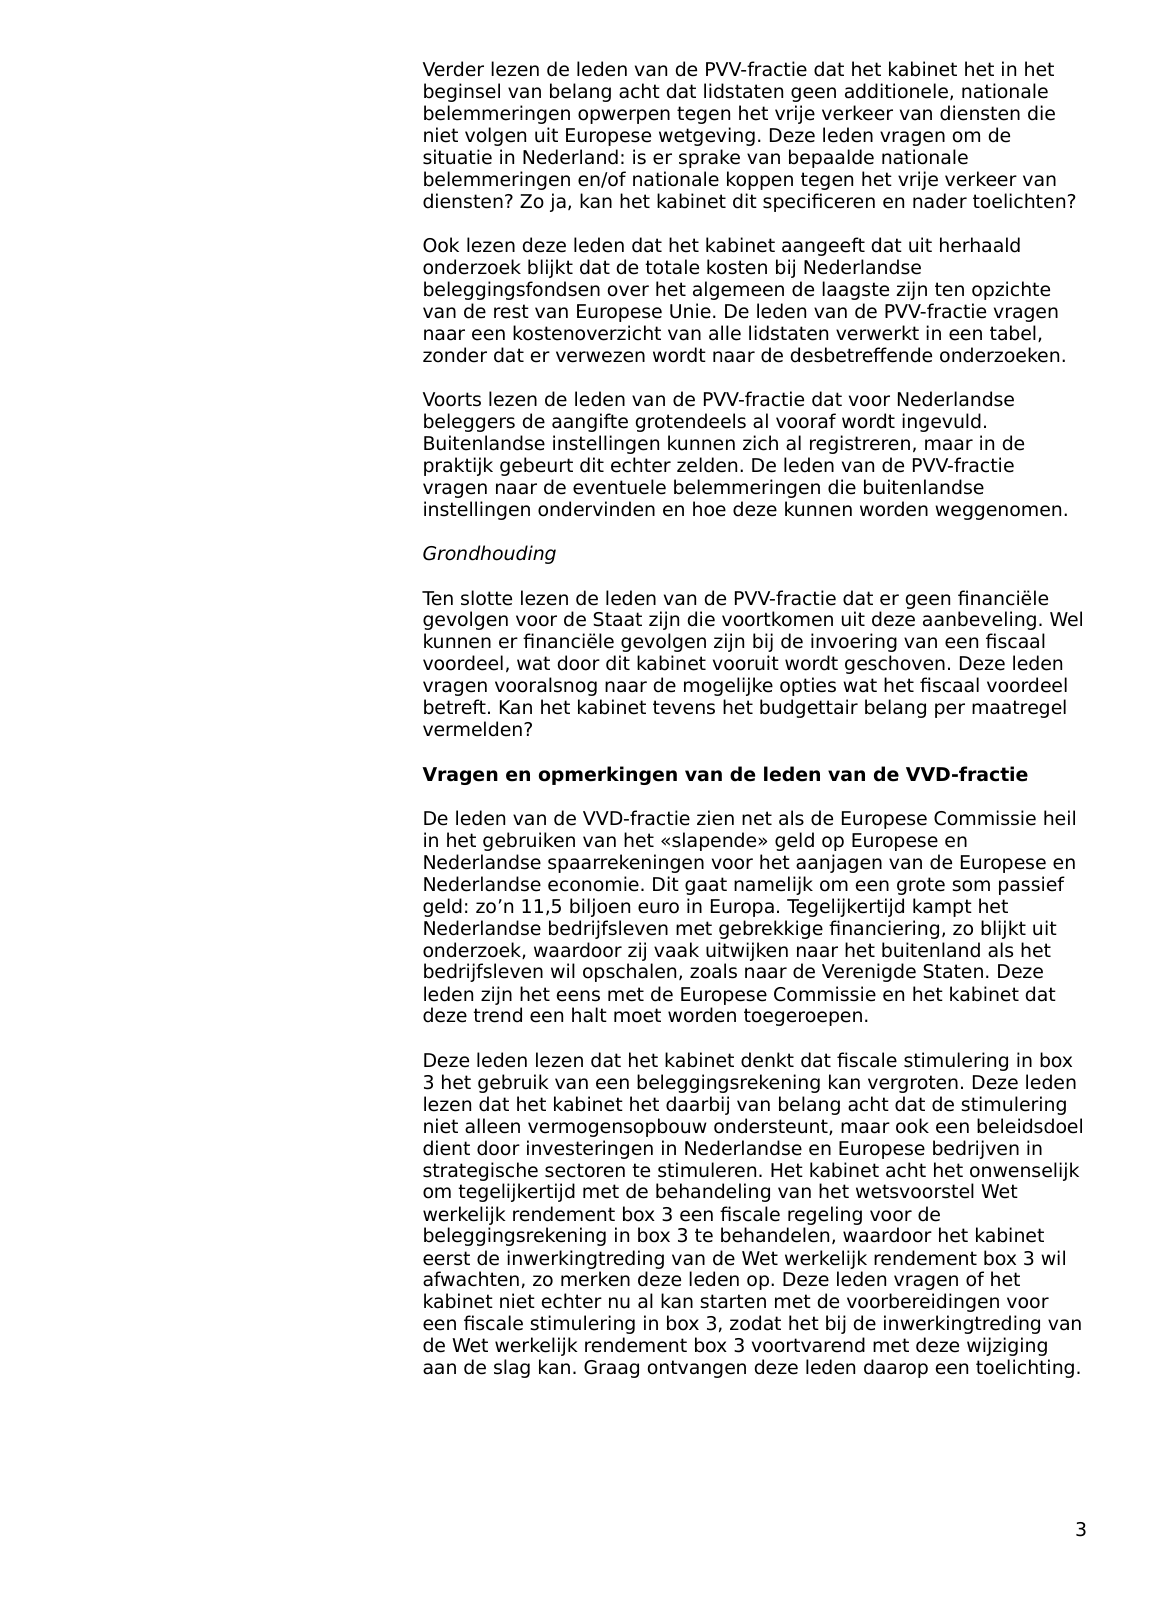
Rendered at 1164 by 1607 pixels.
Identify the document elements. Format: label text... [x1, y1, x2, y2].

text De leden van de VVD-fractie zien net als de Europese Commissie heil in het gebruiken van het «slapende» geld op Europese en Nederlandse spaarrekeningen voor het aanjagen van de Europese en Nederlandse economie. Dit gaat namelijk om een grote som passief geld: zo’n 11,5 biljoen euro in Europa. Tegelijkertijd kampt het Nederlandse bedrijfsleven met gebrekkige financiering, zo blijkt uit onderzoek, waardoor zij vaak uitwijken naar het buitenland als het bedrijfsleven wil opschalen, zoals naar de Verenigde Staten. Deze leden zijn het eens met de Europese Commissie en het kabinet dat deze trend een halt moet worden toegeroepen. [422, 808, 1087, 1027]
text Ook lezen deze leden dat het kabinet aangeeft dat uit herhaald onderzoek blijkt dat de totale kosten bij Nederlandse beleggingsfondsen over het algemeen de laagste zijn ten opzichte van de rest van Europese Unie. De leden van de PVV-fractie vragen naar een kostenoverzicht van alle lidstaten verwerkt in een tabel, zonder dat er verwezen wordt naar de desbetreffende onderzoeken. [422, 235, 1087, 367]
subtitle Grondhouding [422, 543, 1087, 565]
subtitle Vragen en opmerkingen van de leden van de VVD-fractie [422, 763, 1087, 785]
text Verder lezen de leden van de PVV-fractie dat het kabinet het in het beginsel van belang acht dat lidstaten geen additionele, nationale belemmeringen opwerpen tegen het vrije verkeer van diensten die niet volgen uit Europese wetgeving. Deze leden vragen om de situatie in Nederland: is er sprake van bepaalde nationale belemmeringen en/of nationale koppen tegen het vrije verkeer van diensten? Zo ja, kan het kabinet dit specificeren en nader toelichten? [422, 59, 1087, 213]
text Voorts lezen de leden van de PVV-fractie dat voor Nederlandse beleggers de aangifte grotendeels al vooraf wordt ingevuld. Buitenlandse instellingen kunnen zich al registreren, maar in de praktijk gebeurt dit echter zelden. De leden van de PVV-fractie vragen naar de eventuele belemmeringen die buitenlandse instellingen ondervinden en hoe deze kunnen worden weggenomen. [422, 389, 1087, 521]
text Ten slotte lezen de leden van de PVV-fractie dat er geen financiële gevolgen voor de Staat zijn die voortkomen uit deze aanbeveling. Wel kunnen er financiële gevolgen zijn bij de invoering van een fiscaal voordeel, wat door dit kabinet vooruit wordt geschoven. Deze leden vragen vooralsnog naar de mogelijke opties wat het fiscaal voordeel betreft. Kan het kabinet tevens het budgettair belang per maatregel vermelden? [422, 587, 1087, 741]
text Deze leden lezen dat het kabinet denkt dat fiscale stimulering in box 3 het gebruik van een beleggingsrekening kan vergroten. Deze leden lezen dat het kabinet het daarbij van belang acht dat de stimulering niet alleen vermogensopbouw ondersteunt, maar ook een beleidsdoel dient door investeringen in Nederlandse en Europese bedrijven in strategische sectoren te stimuleren. Het kabinet acht het onwenselijk om tegelijkertijd met de behandeling van het wetsvoorstel Wet werkelijk rendement box 3 een fiscale regeling voor de beleggingsrekening in box 3 te behandelen, waardoor het kabinet eerst de inwerkingtreding van de Wet werkelijk rendement box 3 wil afwachten, zo merken deze leden op. Deze leden vragen of het kabinet niet echter nu al kan starten met de voorbereidingen voor een fiscale stimulering in box 3, zodat het bij de inwerkingtreding van de Wet werkelijk rendement box 3 voortvarend met deze wijziging aan de slag kan. Graag ontvangen deze leden daarop een toelichting. [422, 1049, 1087, 1379]
